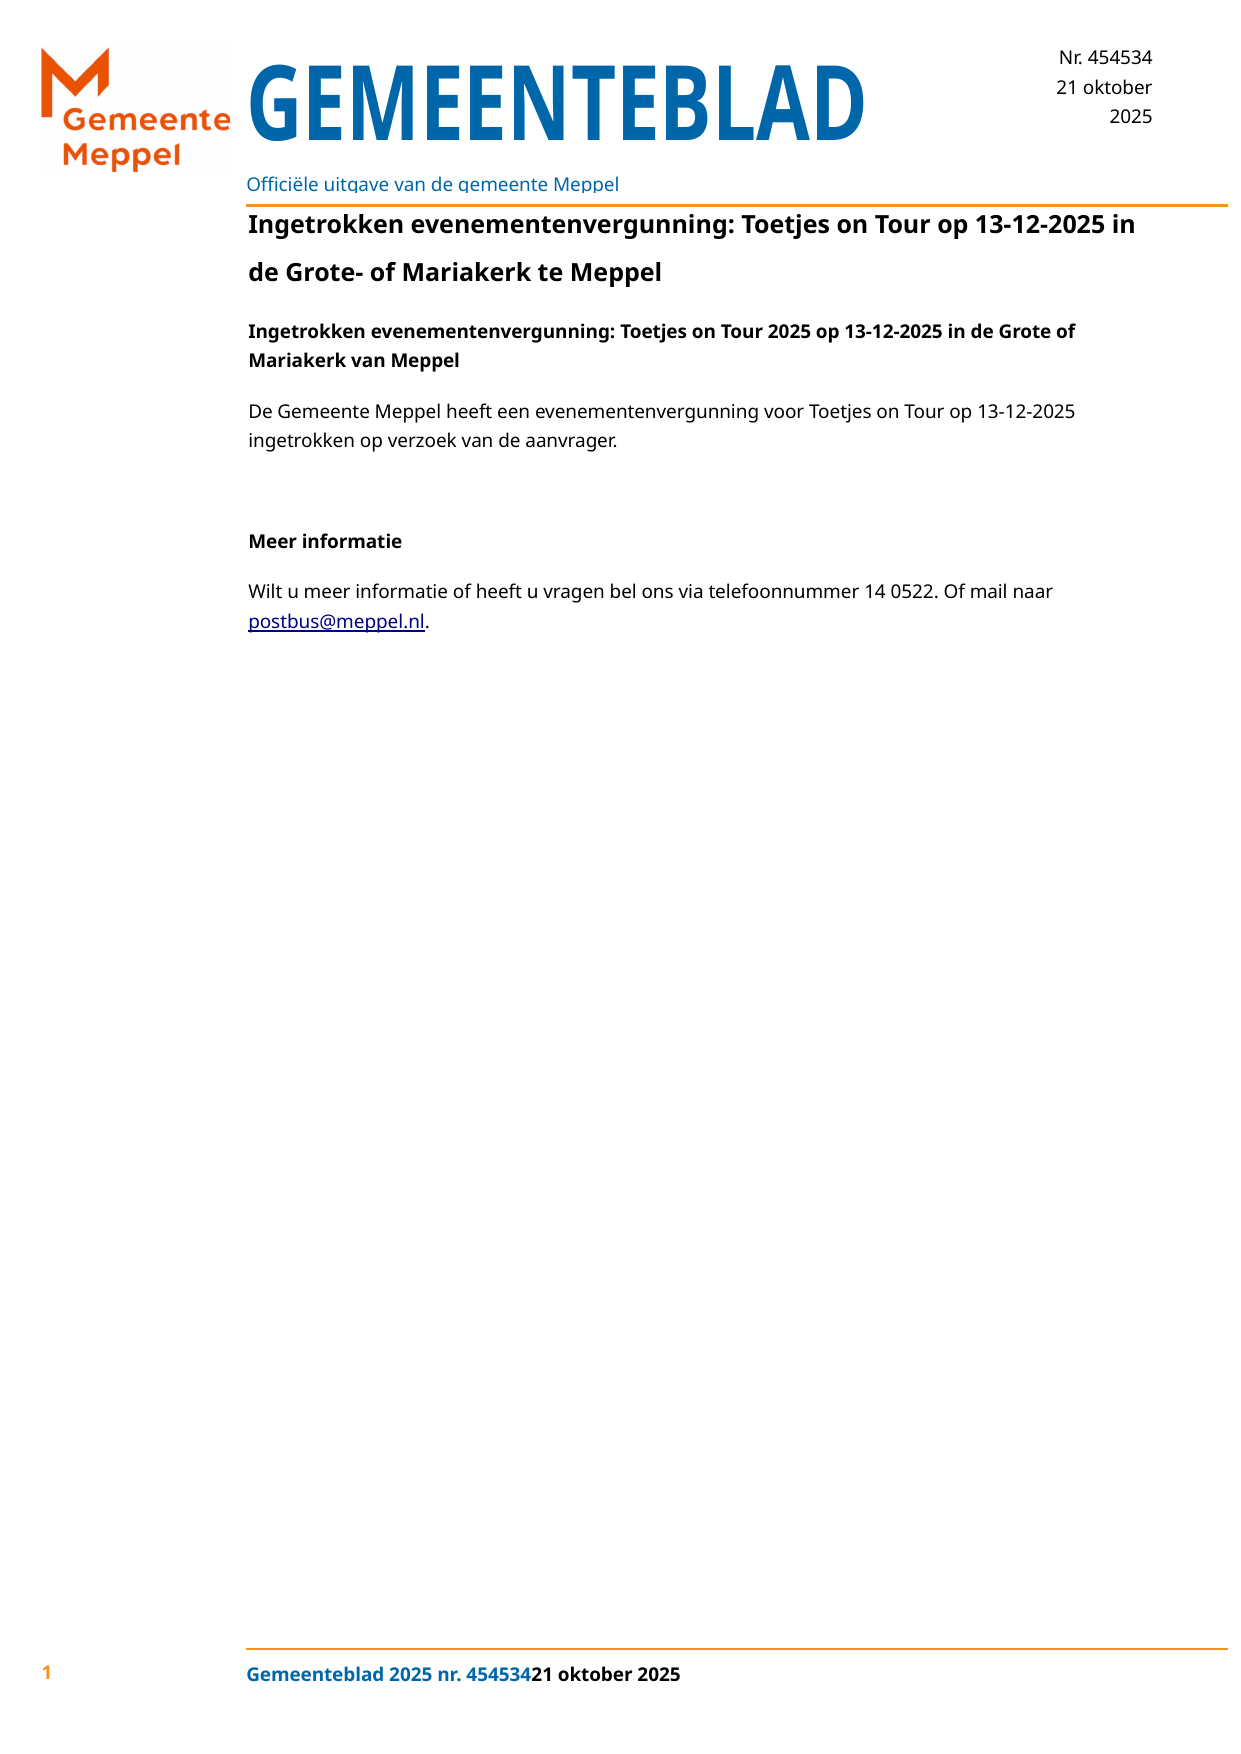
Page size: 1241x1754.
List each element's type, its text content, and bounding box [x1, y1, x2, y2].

text Wilt u meer informatie of heeft u vragen bel ons via telefoonnummer 14 0522. Of mail naar postbus@meppel.nl. [248, 579, 1152, 634]
text De Gemeente Meppel heeft een evenementenvergunning voor Toetjes on Tour op 13-12-2025 ingetrokken op verzoek van de aanvrager. [248, 398, 1152, 453]
text Ingetrokken evenementenvergunning: Toetjes on Tour op 13-12-2025 in de Grote- of Mariakerk te Meppel [248, 207, 1152, 288]
picture [41, 47, 231, 172]
text Meer informatie [248, 528, 1152, 554]
text Ingetrokken evenementenvergunning: Toetjes on Tour 2025 op 13-12-2025 in de Grote of Mariakerk van Meppel [248, 318, 1152, 373]
